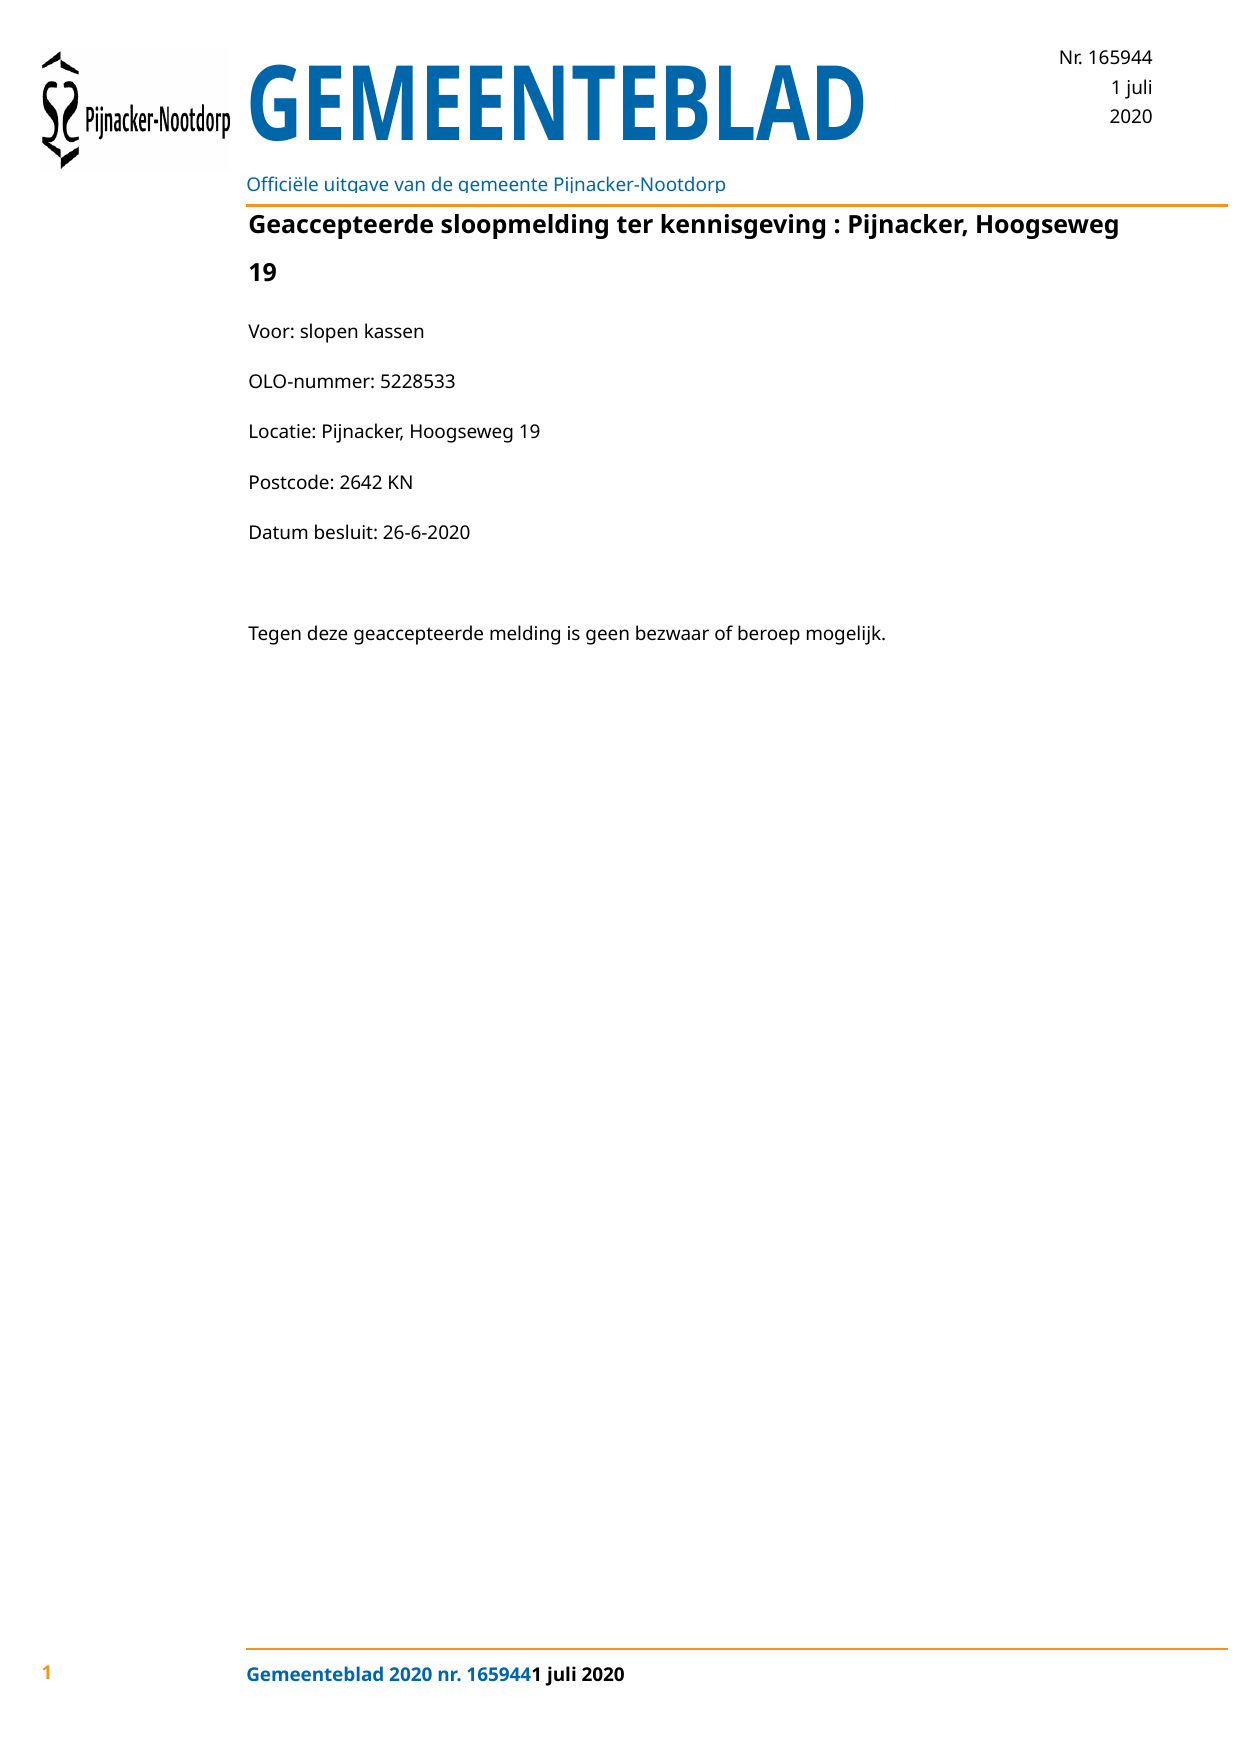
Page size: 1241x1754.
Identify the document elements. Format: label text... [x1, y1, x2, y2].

text OLO-nummer: 5228533 [248, 368, 1152, 394]
picture [41, 47, 231, 172]
text Tegen deze geaccepteerde melding is geen bezwaar of beroep mogelijk. [248, 620, 1152, 646]
text Postcode: 2642 KN [248, 469, 1152, 495]
text Datum besluit: 26-6-2020 [248, 519, 1152, 545]
text Locatie: Pijnacker, Hoogseweg 19 [248, 419, 1152, 444]
text Voor: slopen kassen [248, 318, 1152, 344]
text Geaccepteerde sloopmelding ter kennisgeving : Pijnacker, Hoogseweg 19 [248, 207, 1152, 288]
